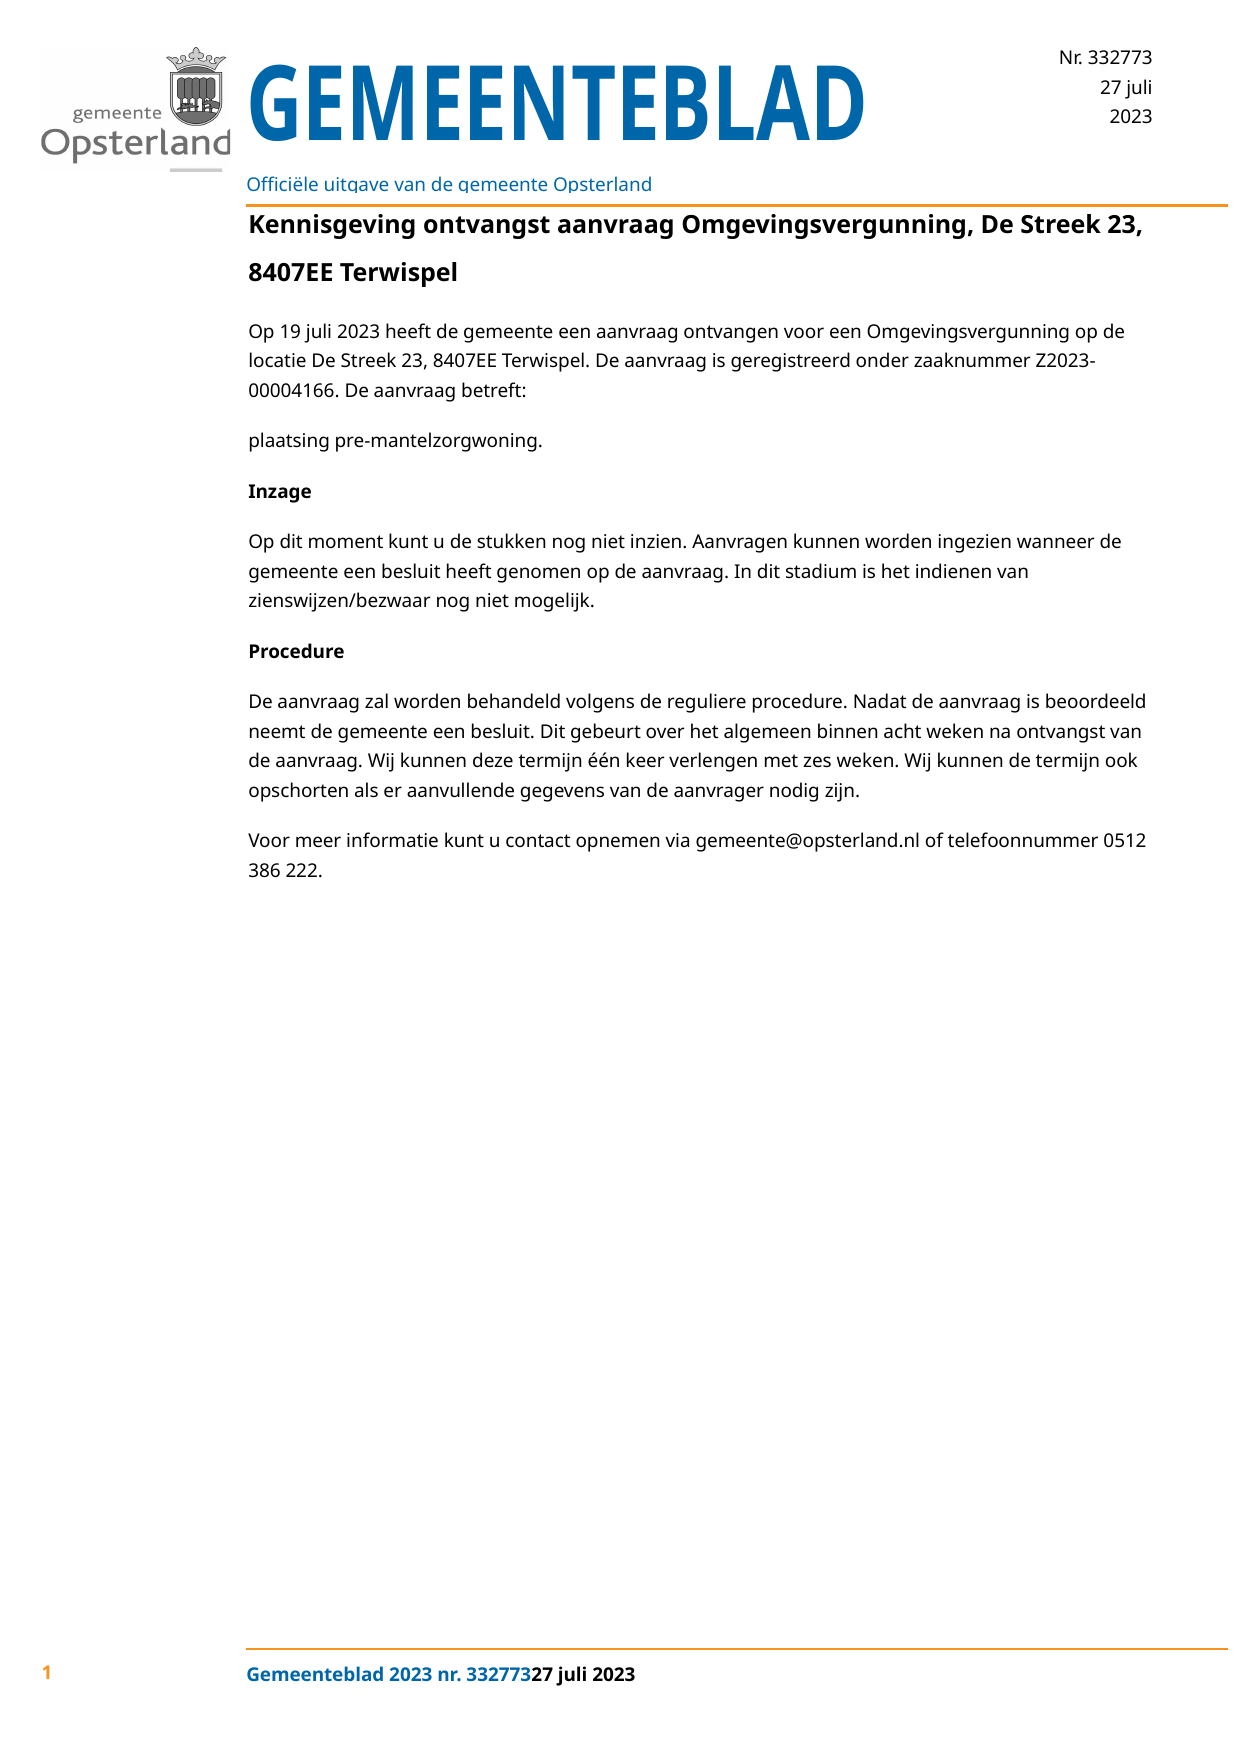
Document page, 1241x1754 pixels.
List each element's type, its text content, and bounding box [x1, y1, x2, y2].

text Procedure [248, 638, 1152, 664]
text plaatsing pre-mantelzorgwoning. [248, 427, 1152, 453]
text Op 19 juli 2023 heeft de gemeente een aanvraag ontvangen voor een Omgevingsvergunning op de locatie De Streek 23, 8407EE Terwispel. De aanvraag is geregistreerd onder zaaknummer Z2023-00004166. De aanvraag betreft: [248, 318, 1152, 403]
text Kennisgeving ontvangst aanvraag Omgevingsvergunning, De Streek 23, 8407EE Terwispel [248, 207, 1152, 288]
text Inzage [248, 478, 1152, 504]
text Op dit moment kunt u de stukken nog niet inzien. Aanvragen kunnen worden ingezien wanneer de gemeente een besluit heeft genomen op de aanvraag. In dit stadium is het indienen van zienswijzen/bezwaar nog niet mogelijk. [248, 528, 1152, 613]
text Voor meer informatie kunt u contact opnemen via gemeente@opsterland.nl of telefoonnummer 0512 386 222. [248, 827, 1152, 883]
text De aanvraag zal worden behandeld volgens de reguliere procedure. Nadat de aanvraag is beoordeeld neemt de gemeente een besluit. Dit gebeurt over het algemeen binnen acht weken na ontvangst van de aanvraag. Wij kunnen deze termijn één keer verlengen met zes weken. Wij kunnen de termijn ook opschorten als er aanvullende gegevens van de aanvrager nodig zijn. [248, 688, 1152, 803]
picture [41, 47, 231, 172]
